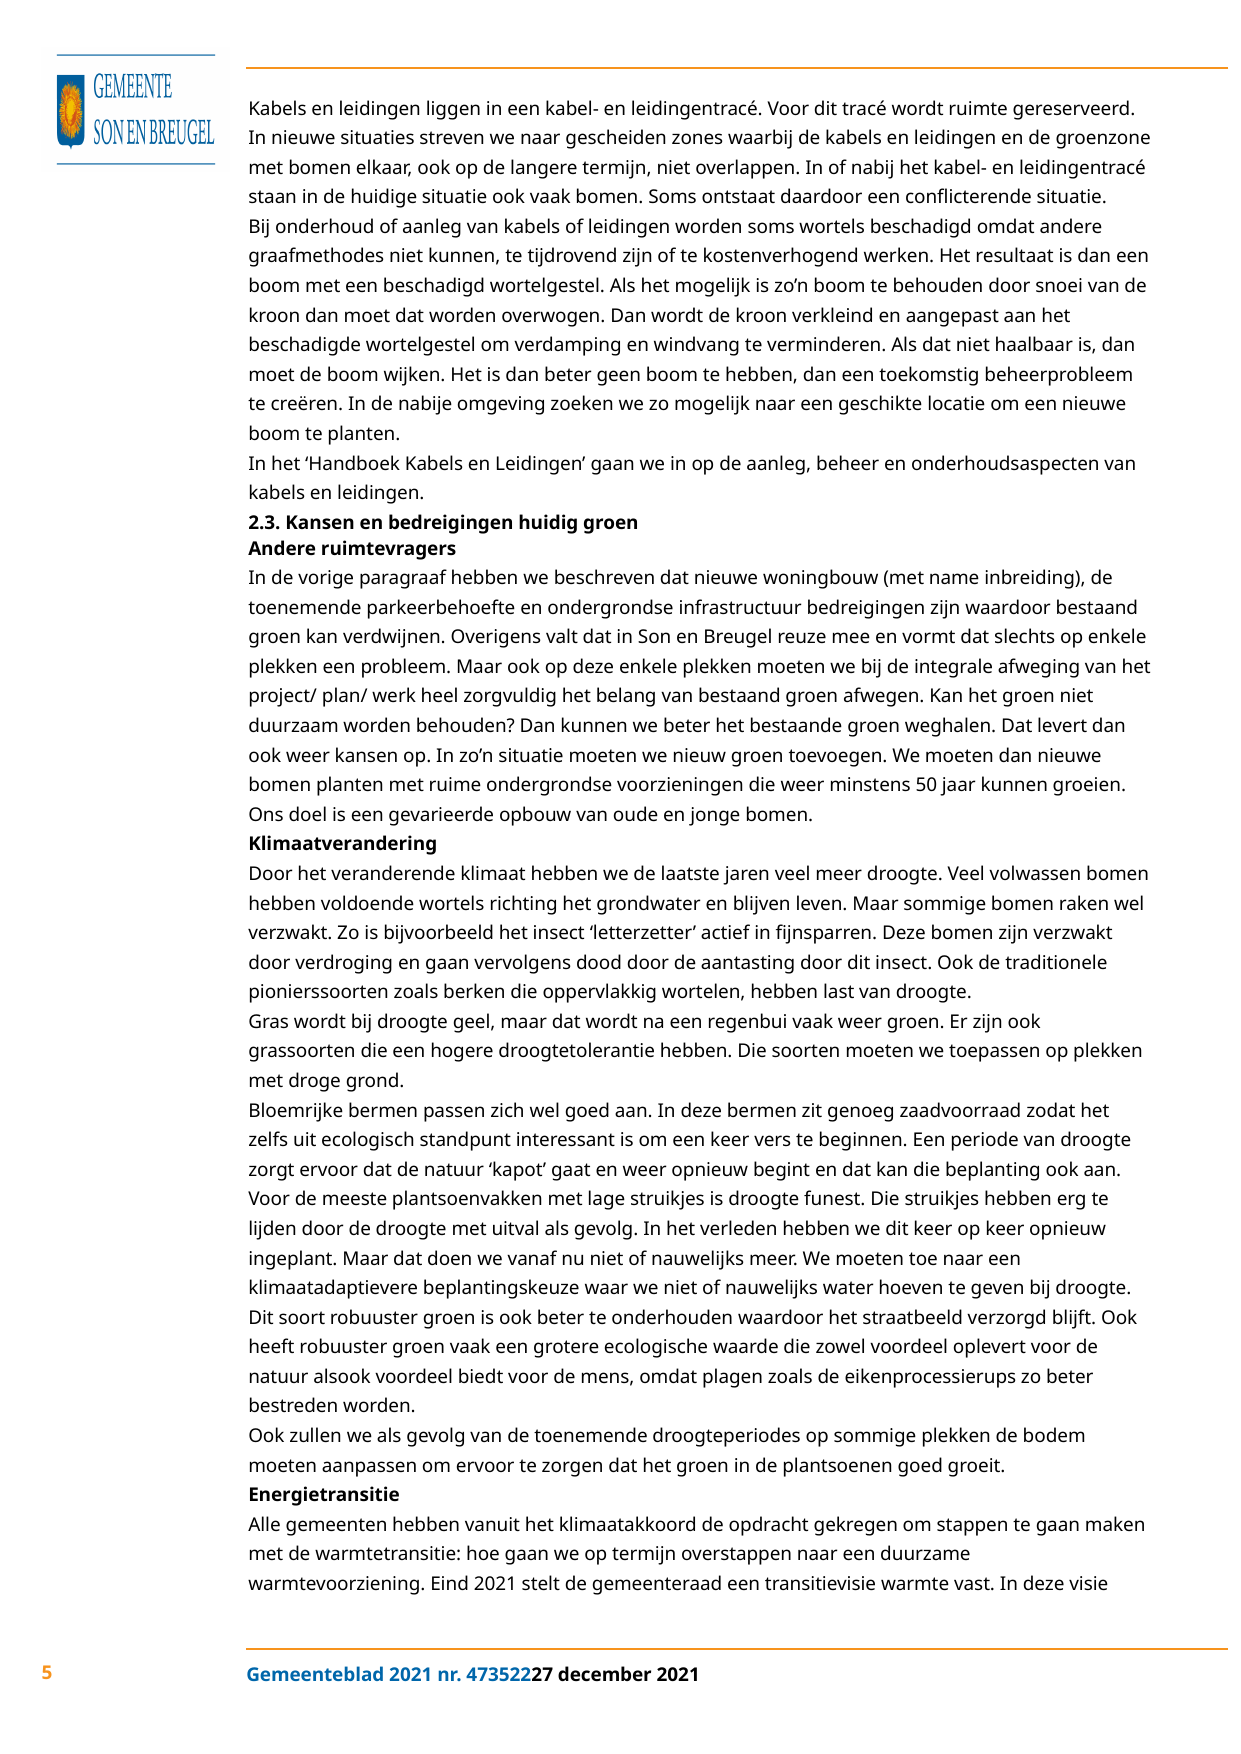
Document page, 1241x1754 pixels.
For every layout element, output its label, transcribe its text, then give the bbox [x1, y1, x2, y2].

text Andere ruimtevragers [248, 535, 1152, 560]
text Kabels en leidingen liggen in een kabel- en leidingentracé. Voor dit tracé wordt ruimte gereserveerd. In nieuwe situaties streven we naar gescheiden zones waarbij de kabels en leidingen en de groenzone met bomen elkaar, ook op de langere termijn, niet overlappen. In of nabij het kabel- en leidingentracé staan in de huidige situatie ook vaak bomen. Soms ontstaat daardoor een conflicterende situatie. [248, 95, 1152, 209]
text In het ‘Handboek Kabels en Leidingen’ gaan we in op de aanleg, beheer en onderhoudsaspecten van kabels en leidingen. [248, 450, 1152, 505]
text Ook zullen we als gevolg van de toenemende droogteperiodes op sommige plekken de bodem moeten aanpassen om ervoor te zorgen dat het groen in de plantsoenen goed groeit. [248, 1422, 1152, 1477]
text Gras wordt bij droogte geel, maar dat wordt na een regenbui vaak weer groen. Er zijn ook grassoorten die een hogere droogtetolerantie hebben. Die soorten moeten we toepassen op plekken met droge grond. [248, 1008, 1152, 1093]
text Alle gemeenten hebben vanuit het klimaatakkoord de opdracht gekregen om stappen te gaan maken met de warmtetransitie: hoe gaan we op termijn overstappen naar een duurzame warmtevoorziening. Eind 2021 stelt de gemeenteraad een transitievisie warmte vast. In deze visie [248, 1511, 1152, 1596]
text 2.3. Kansen en bedreigingen huidig groen [248, 509, 1152, 535]
text Door het veranderende klimaat hebben we de laatste jaren veel meer droogte. Veel volwassen bomen hebben voldoende wortels richting het grondwater en blijven leven. Maar sommige bomen raken wel verzwakt. Zo is bijvoorbeeld het insect ‘letterzetter’ actief in fijnsparren. Deze bomen zijn verzwakt door verdroging en gaan vervolgens dood door de aantasting door dit insect. Ook de traditionele pionierssoorten zoals berken die oppervlakkig wortelen, hebben last van droogte. [248, 860, 1152, 1004]
text Energietransitie [248, 1481, 1152, 1507]
picture [41, 47, 231, 172]
text Voor de meeste plantsoenvakken met lage struikjes is droogte funest. Die struikjes hebben erg te lijden door de droogte met uitval als gevolg. In het verleden hebben we dit keer op keer opnieuw ingeplant. Maar dat doen we vanaf nu niet of nauwelijks meer. We moeten toe naar een klimaatadaptievere beplantingskeuze waar we niet of nauwelijks water hoeven te geven bij droogte. Dit soort robuuster groen is ook beter te onderhouden waardoor het straatbeeld verzorgd blijft. Ook heeft robuuster groen vaak een grotere ecologische waarde die zowel voordeel oplevert voor de natuur alsook voordeel biedt voor de mens, omdat plagen zoals de eikenprocessierups zo beter bestreden worden. [248, 1186, 1152, 1418]
text Bloemrijke bermen passen zich wel goed aan. In deze bermen zit genoeg zaadvoorraad zodat het zelfs uit ecologisch standpunt interessant is om een keer vers te beginnen. Een periode van droogte zorgt ervoor dat de natuur ‘kapot’ gaat en weer opnieuw begint en dat kan die beplanting ook aan. [248, 1097, 1152, 1182]
text In de vorige paragraaf hebben we beschreven dat nieuwe woningbouw (met name inbreiding), de toenemende parkeerbehoefte en ondergrondse infrastructuur bedreigingen zijn waardoor bestaand groen kan verdwijnen. Overigens valt dat in Son en Breugel reuze mee en vormt dat slechts op enkele plekken een probleem. Maar ook op deze enkele plekken moeten we bij de integrale afweging van het project/ plan/ werk heel zorgvuldig het belang van bestaand groen afwegen. Kan het groen niet duurzaam worden behouden? Dan kunnen we beter het bestaande groen weghalen. Dat levert dan ook weer kansen op. In zo’n situatie moeten we nieuw groen toevoegen. We moeten dan nieuwe bomen planten met ruime ondergrondse voorzieningen die weer minstens 50 jaar kunnen groeien. Ons doel is een gevarieerde opbouw van oude en jonge bomen. [248, 564, 1152, 827]
text Bij onderhoud of aanleg van kabels of leidingen worden soms wortels beschadigd omdat andere graafmethodes niet kunnen, te tijdrovend zijn of te kostenverhogend werken. Het resultaat is dan een boom met een beschadigd wortelgestel. Als het mogelijk is zo’n boom te behouden door snoei van de kroon dan moet dat worden overwogen. Dan wordt de kroon verkleind en aangepast aan het beschadigde wortelgestel om verdamping en windvang te verminderen. Als dat niet haalbaar is, dan moet de boom wijken. Het is dan beter geen boom te hebben, dan een toekomstig beheerprobleem te creëren. In de nabije omgeving zoeken we zo mogelijk naar een geschikte locatie om een nieuwe boom te planten. [248, 213, 1152, 446]
text Klimaatverandering [248, 831, 1152, 856]
